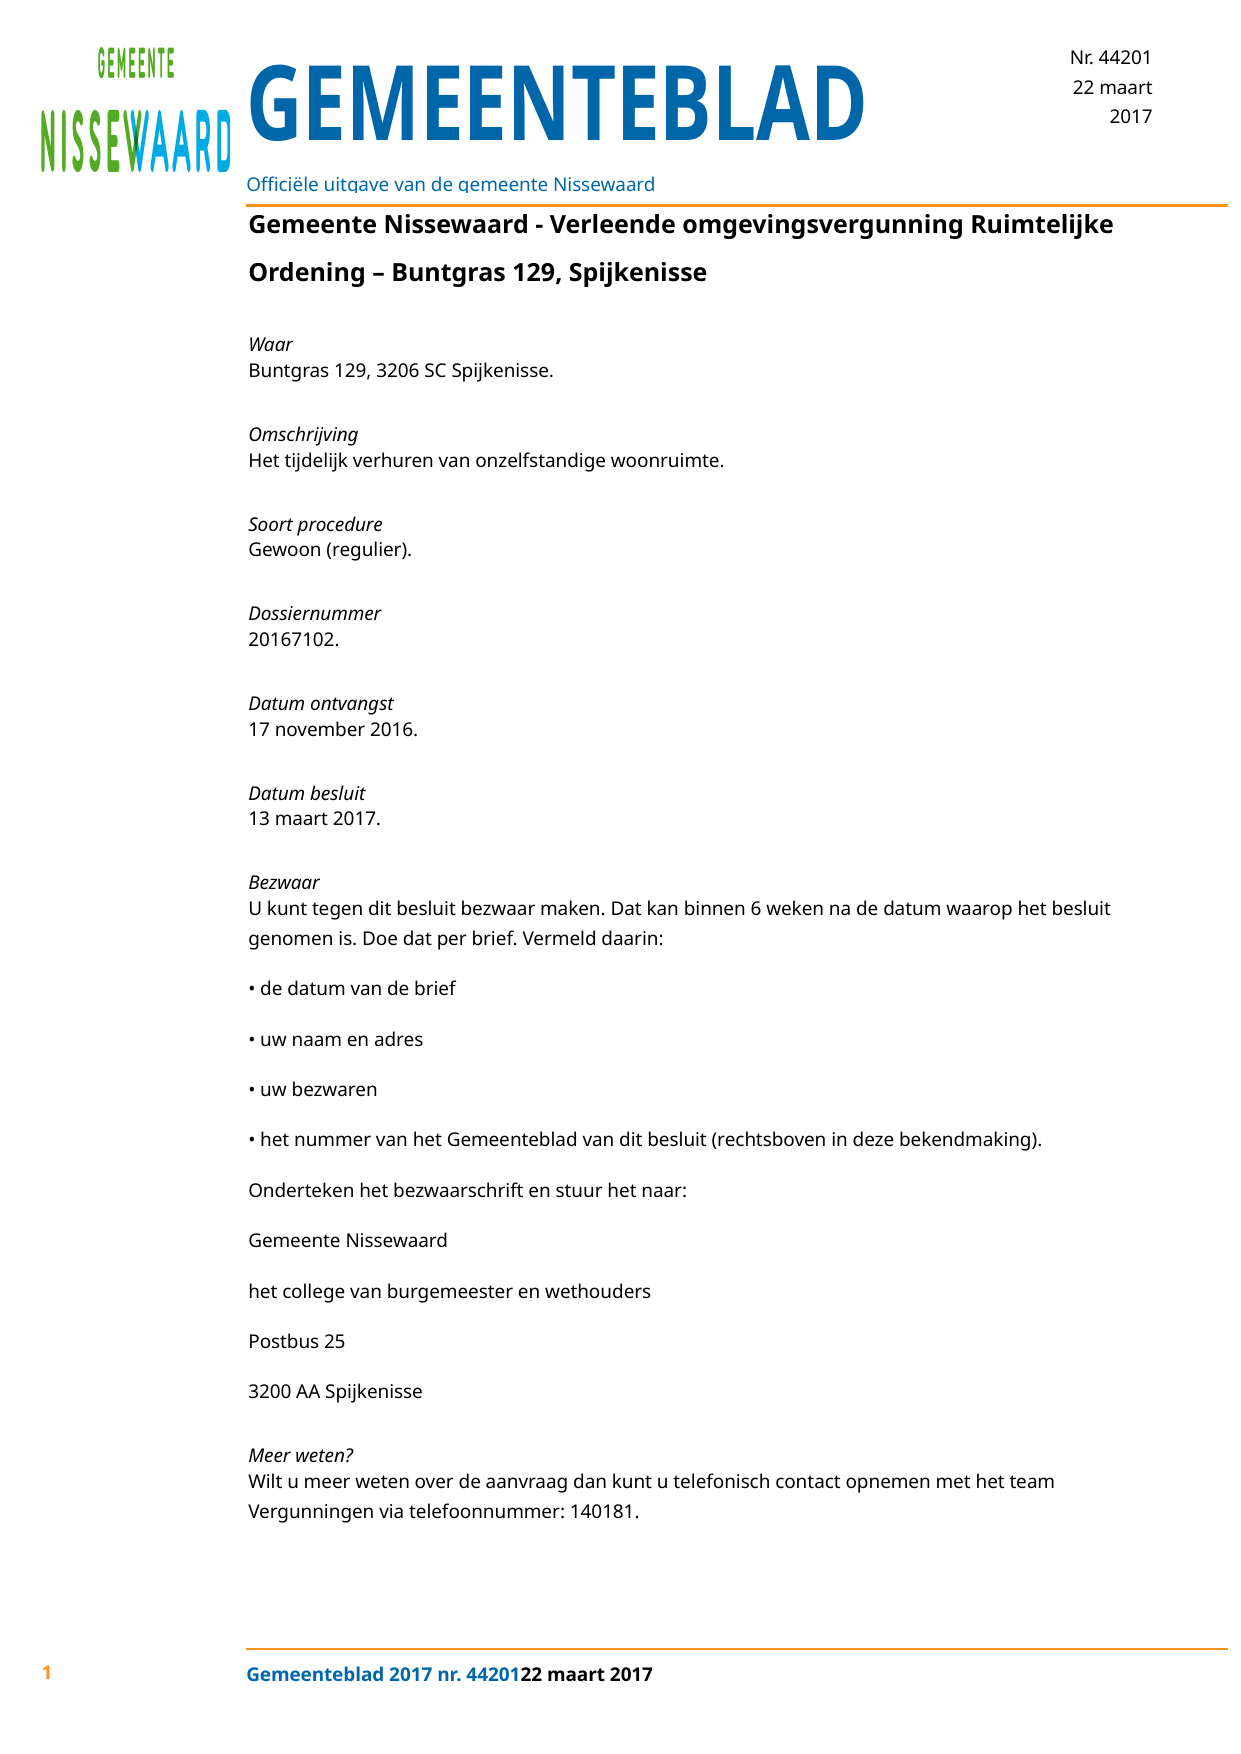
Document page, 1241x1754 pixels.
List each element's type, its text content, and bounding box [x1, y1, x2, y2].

text Waar [248, 331, 1152, 357]
text 17 november 2016. [248, 716, 1152, 742]
text het college van burgemeester en wethouders [248, 1278, 1152, 1303]
picture [154, 157, 165, 172]
text Onderteken het bezwaarschrift en stuur het naar: [248, 1177, 1152, 1203]
text Bezwaar [248, 869, 1152, 895]
picture [41, 47, 231, 172]
text Soort procedure [248, 511, 1152, 537]
text 13 maart 2017. [248, 806, 1152, 831]
text 3200 AA Spijkenisse [248, 1379, 1152, 1404]
text Buntgras 129, 3206 SC Spijkenisse. [248, 357, 1152, 383]
text Gewoon (regulier). [248, 537, 1152, 562]
text 20167102. [248, 626, 1152, 652]
picture [201, 122, 206, 138]
text Gemeente Nissewaard [248, 1227, 1152, 1253]
text • uw naam en adres [248, 1026, 1152, 1051]
text U kunt tegen dit besluit bezwaar maken. Dat kan binnen 6 weken na de datum waarop het besluit genomen is. Doe dat per brief. Vermeld daarin: [248, 895, 1152, 951]
text Datum besluit [248, 780, 1152, 806]
picture [200, 151, 206, 172]
text Gemeente Nissewaard - Verleende omgevingsvergunning Ruimtelijke Ordening – Buntgras 129, Spijkenisse [248, 207, 1152, 288]
picture [176, 157, 187, 172]
picture [222, 122, 227, 160]
text Omschrijving [248, 421, 1152, 447]
text • uw bezwaren [248, 1076, 1152, 1102]
text • de datum van de brief [248, 975, 1152, 1001]
text Meer weten? [248, 1443, 1152, 1468]
text • het nummer van het Gemeenteblad van dit besluit (rechtsboven in deze bekendmaking). [248, 1127, 1152, 1152]
text Dossiernummer [248, 601, 1152, 626]
text Wilt u meer weten over de aanvraag dan kunt u telefonisch contact opnemen met het team Vergunningen via telefoonnummer: 140181. [248, 1468, 1152, 1524]
text Postbus 25 [248, 1328, 1152, 1354]
text Het tijdelijk verhuren van onzelfstandige woonruimte. [248, 447, 1152, 473]
text Datum ontvangst [248, 690, 1152, 716]
